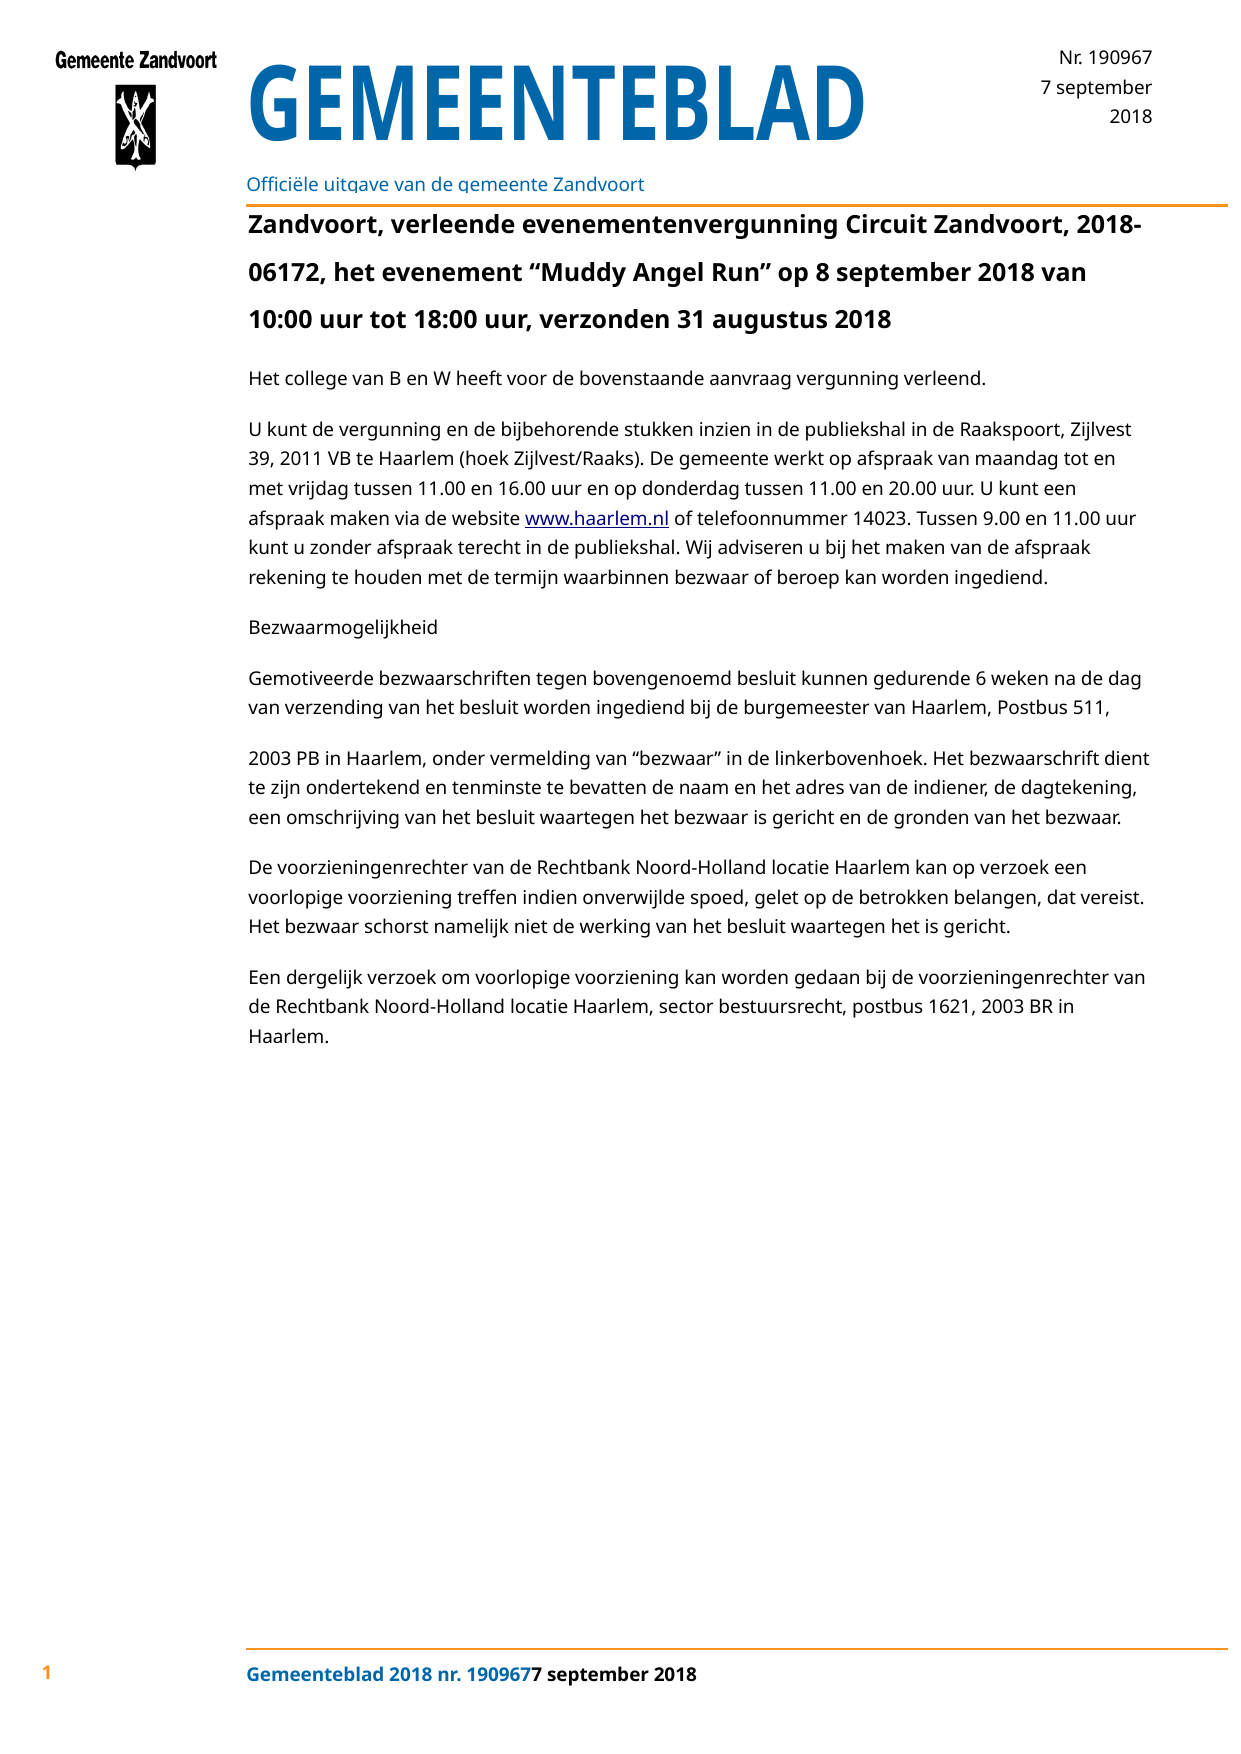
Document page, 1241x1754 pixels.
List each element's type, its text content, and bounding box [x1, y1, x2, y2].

text De voorzieningenrechter van de Rechtbank Noord-Holland locatie Haarlem kan op verzoek een voorlopige voorziening treffen indien onverwijlde spoed, gelet op de betrokken belangen, dat vereist. Het bezwaar schorst namelijk niet de werking van het besluit waartegen het is gericht. [248, 854, 1152, 939]
text Een dergelijk verzoek om voorlopige voorziening kan worden gedaan bij de voorzieningenrechter van de Rechtbank Noord-Holland locatie Haarlem, sector bestuursrecht, postbus 1621, 2003 BR in Haarlem. [248, 964, 1152, 1049]
text Het college van B en W heeft voor de bovenstaande aanvraag vergunning verleend. [248, 366, 1152, 391]
text Gemotiveerde bezwaarschriften tegen bovengenoemd besluit kunnen gedurende 6 weken na de dag van verzending van het besluit worden ingediend bij de burgemeester van Haarlem, Postbus 511, [248, 665, 1152, 720]
text U kunt de vergunning en de bijbehorende stukken inzien in de publiekshal in de Raakspoort, Zijlvest 39, 2011 VB te Haarlem (hoek Zijlvest/Raaks). De gemeente werkt op afspraak van maandag tot en met vrijdag tussen 11.00 en 16.00 uur en op donderdag tussen 11.00 en 20.00 uur. U kunt een afspraak maken via de website www.haarlem.nl of telefoonnummer 14023. Tussen 9.00 en 11.00 uur kunt u zonder afspraak terecht in de publiekshal. Wij adviseren u bij het maken van de afspraak rekening te houden met de termijn waarbinnen bezwaar of beroep kan worden ingediend. [248, 416, 1152, 589]
text Bezwaarmogelijkheid [248, 614, 1152, 640]
text Zandvoort, verleende evenementenvergunning Circuit Zandvoort, 2018-06172, het evenement “Muddy Angel Run” op 8 september 2018 van 10:00 uur tot 18:00 uur, verzonden 31 augustus 2018 [248, 207, 1152, 336]
picture [41, 47, 231, 172]
text 2003 PB in Haarlem, onder vermelding van “bezwaar” in de linkerbovenhoek. Het bezwaarschrift dient te zijn ondertekend en tenminste te bevatten de naam en het adres van de indiener, de dagtekening, een omschrijving van het besluit waartegen het bezwaar is gericht en de gronden van het bezwaar. [248, 745, 1152, 829]
